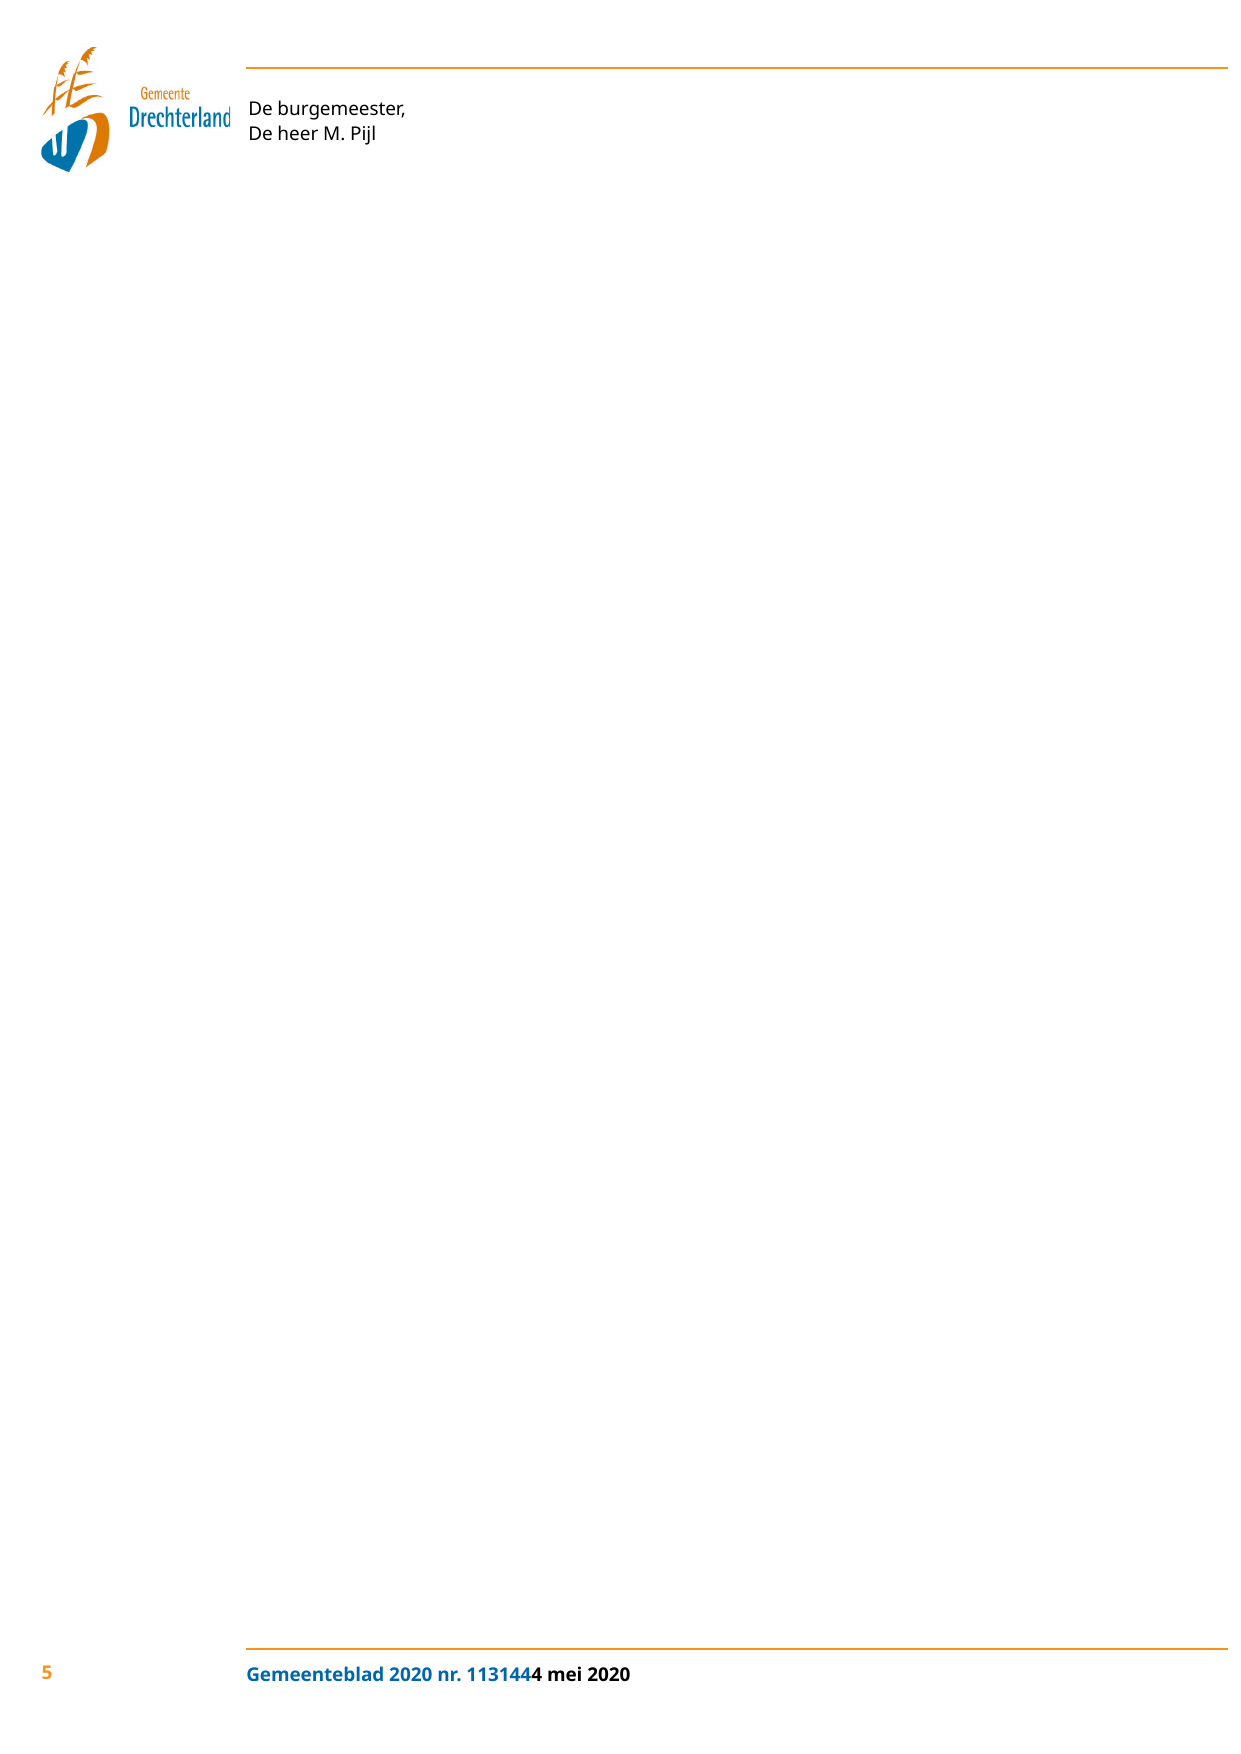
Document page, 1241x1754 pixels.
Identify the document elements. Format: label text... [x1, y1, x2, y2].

text De burgemeester, [248, 95, 1152, 121]
picture [41, 158, 64, 172]
picture [41, 47, 231, 172]
text De heer M. Pijl [248, 121, 1152, 146]
picture [226, 115, 231, 124]
